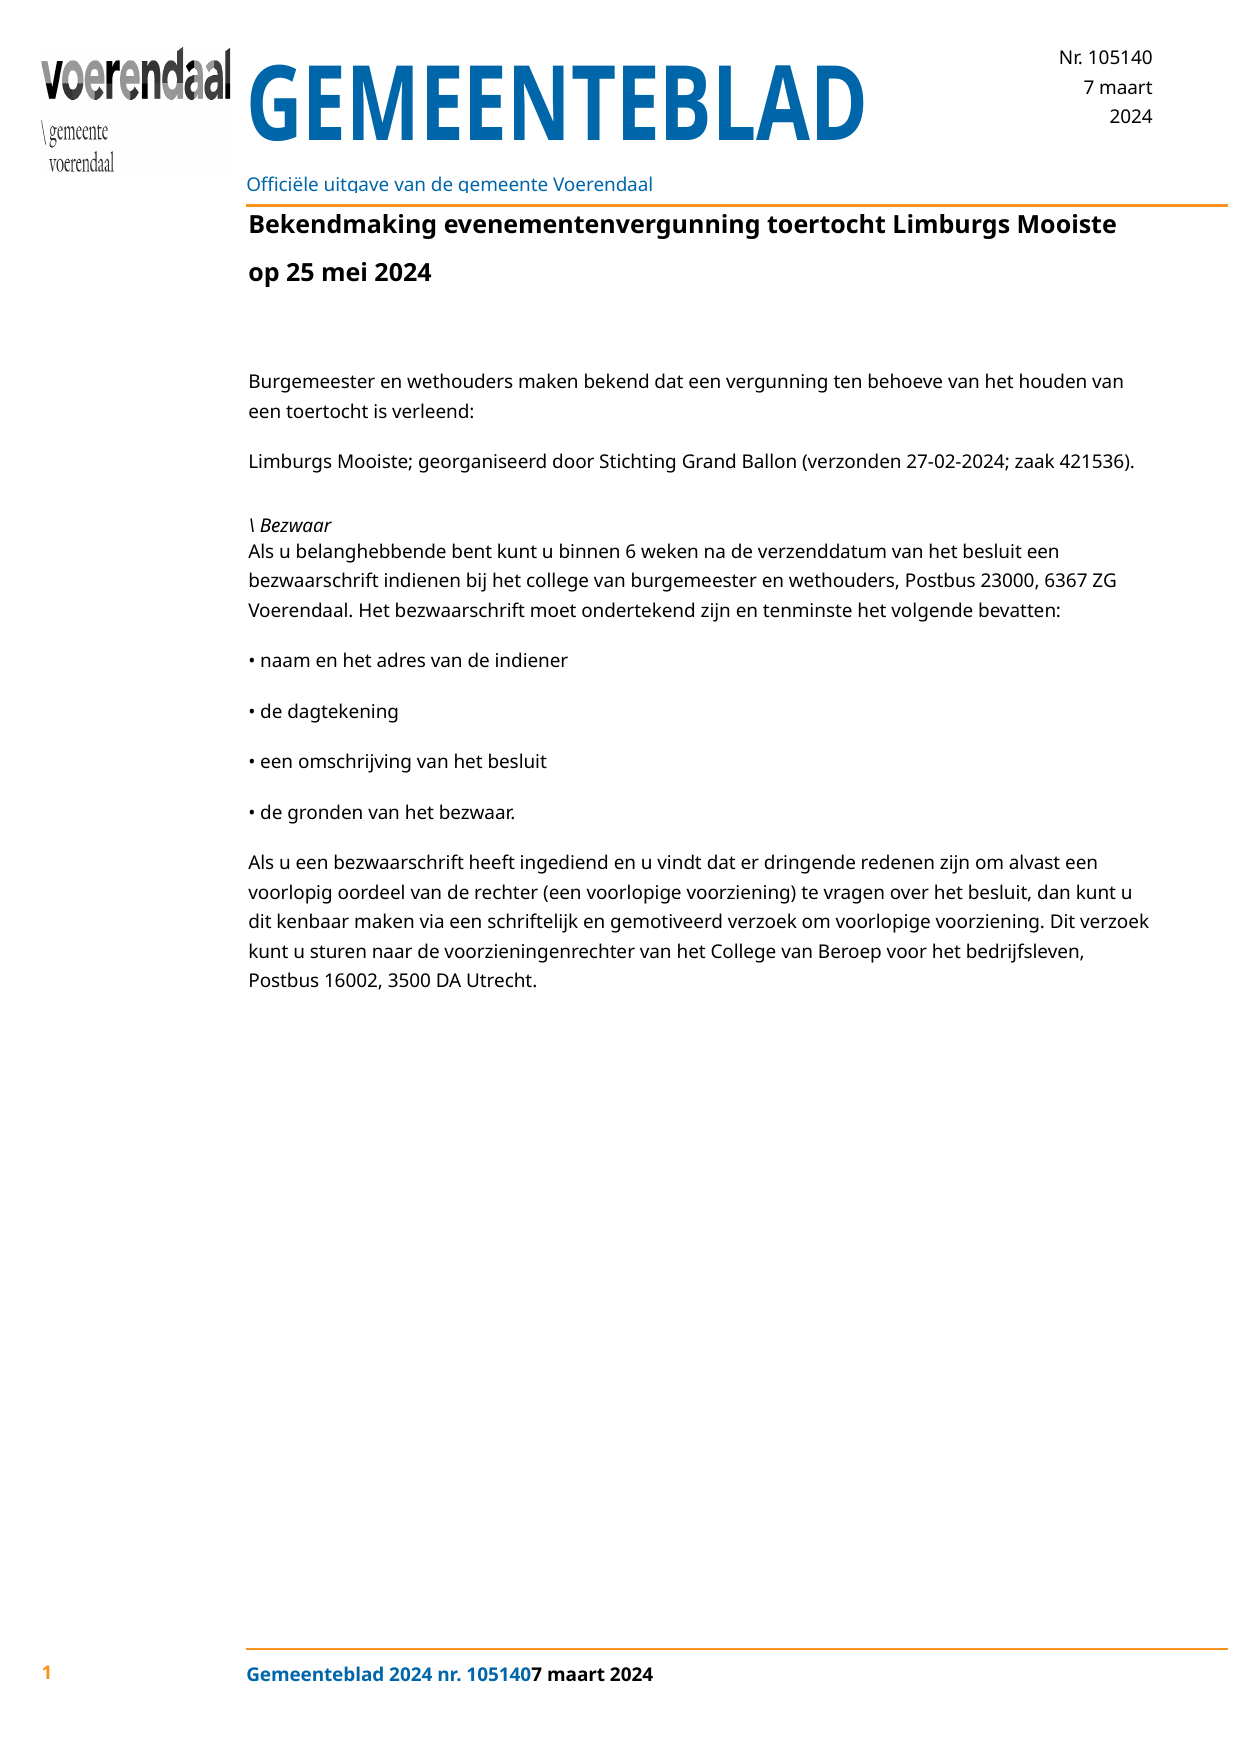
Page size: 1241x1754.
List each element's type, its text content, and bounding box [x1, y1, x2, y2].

text Limburgs Mooiste; georganiseerd door Stichting Grand Ballon (verzonden 27-02-2024; zaak 421536). [248, 448, 1152, 474]
text Burgemeester en wethouders maken bekend dat een vergunning ten behoeve van het houden van een toertocht is verleend: [248, 368, 1152, 424]
text \ Bezwaar [248, 512, 1152, 538]
text Als u een bezwaarschrift heeft ingediend en u vindt dat er dringende redenen zijn om alvast een voorlopig oordeel van de rechter (een voorlopige voorziening) te vragen over het besluit, dan kunt u dit kenbaar maken via een schriftelijk en gemotiveerd verzoek om voorlopige voorziening. Dit verzoek kunt u sturen naar de voorzieningenrechter van het College van Beroep voor het bedrijfsleven, Postbus 16002, 3500 DA Utrecht. [248, 849, 1152, 993]
text • een omschrijving van het besluit [248, 748, 1152, 774]
text Als u belanghebbende bent kunt u binnen 6 weken na de verzenddatum van het besluit een bezwaarschrift indienen bij het college van burgemeester en wethouders, Postbus 23000, 6367 ZG Voerendaal. Het bezwaarschrift moet ondertekend zijn en tenminste het volgende bevatten: [248, 538, 1152, 623]
picture [41, 47, 231, 172]
text • de gronden van het bezwaar. [248, 799, 1152, 824]
text • naam en het adres van de indiener [248, 648, 1152, 673]
text • de dagtekening [248, 698, 1152, 724]
text Bekendmaking evenementenvergunning toertocht Limburgs Mooiste op 25 mei 2024 [248, 207, 1152, 288]
